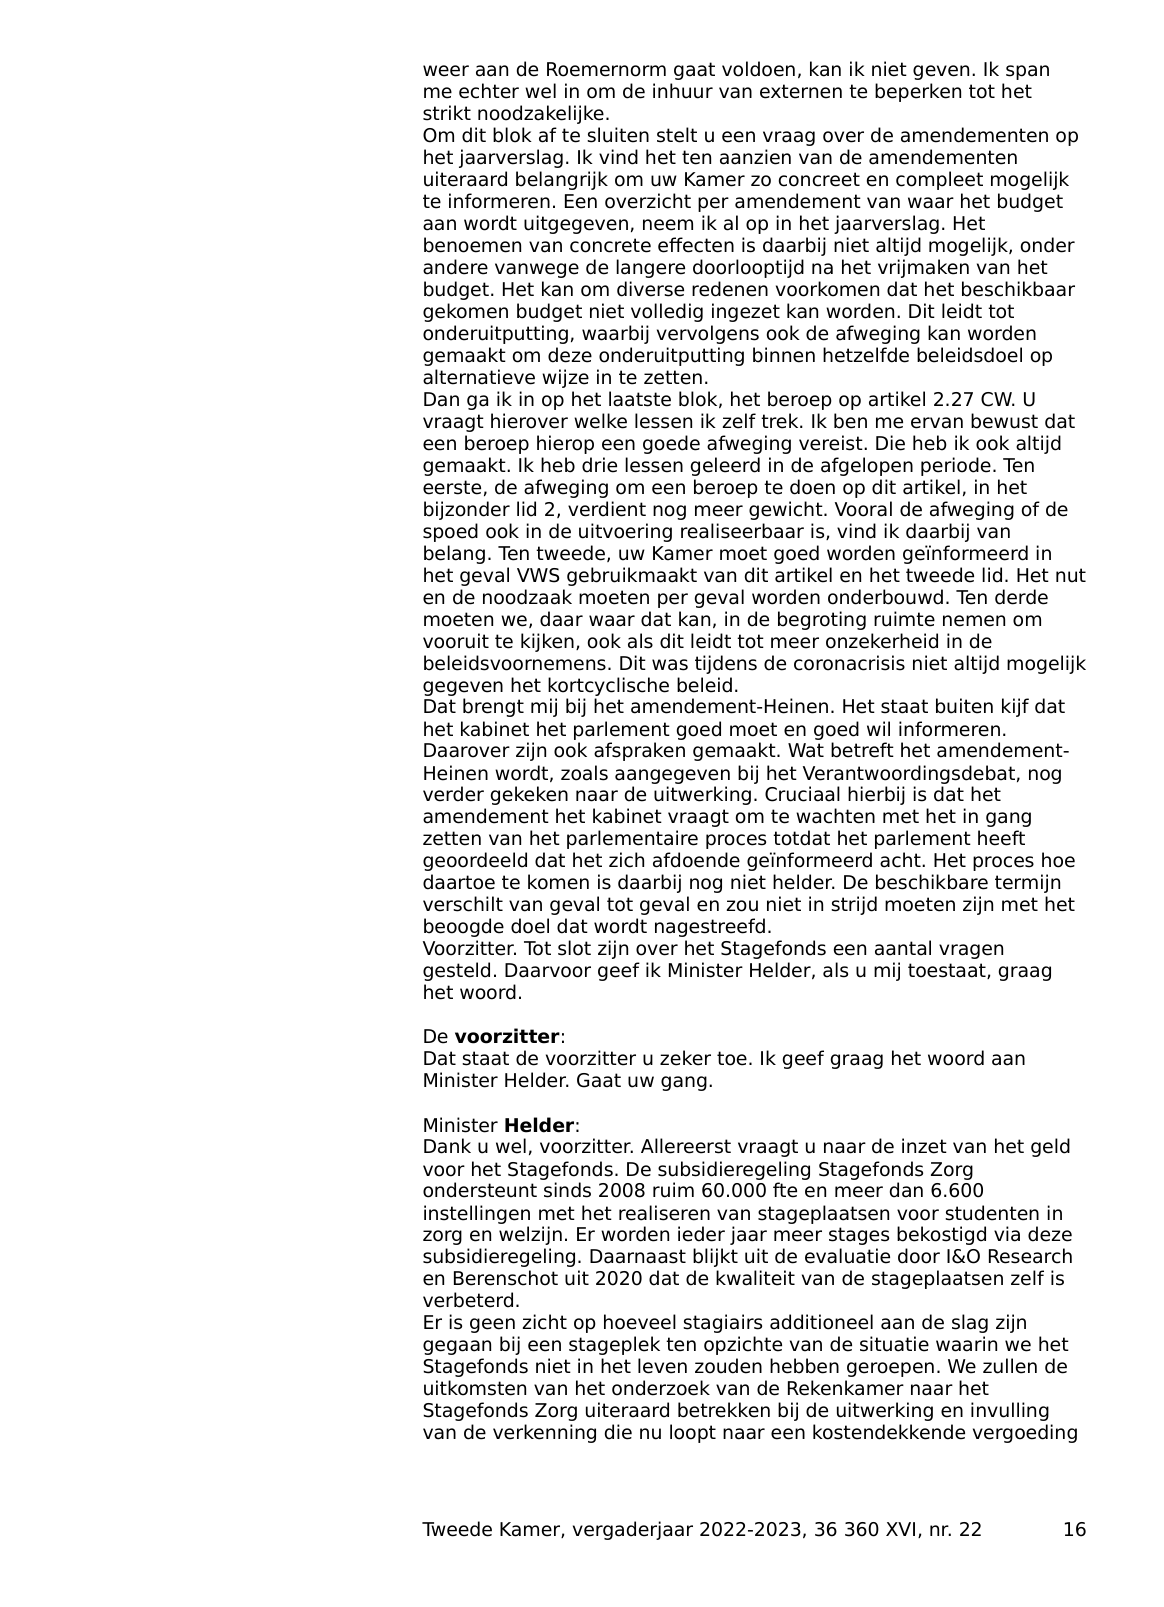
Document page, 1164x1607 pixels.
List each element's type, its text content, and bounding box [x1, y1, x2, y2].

text Voorzitter. Tot slot zijn over het Stagefonds een aantal vragen gesteld. Daarvoor geef ik Minister Helder, als u mij toestaat, graag het woord. [422, 938, 1087, 1004]
text Dank u wel, voorzitter. Allereerst vraagt u naar de inzet van het geld voor het Stagefonds. De subsidieregeling Stagefonds Zorg ondersteunt sinds 2008 ruim 60.000 fte en meer dan 6.600 instellingen met het realiseren van stageplaatsen voor studenten in zorg en welzijn. Er worden ieder jaar meer stages bekostigd via deze subsidieregeling. Daarnaast blijkt uit de evaluatie door I&O Research en Berenschot uit 2020 dat de kwaliteit van de stageplaatsen zelf is verbeterd. [422, 1136, 1087, 1312]
text Minister Helder: [422, 1114, 1087, 1136]
text Om dit blok af te sluiten stelt u een vraag over de amendementen op het jaarverslag. Ik vind het ten aanzien van de amendementen uiteraard belangrijk om uw Kamer zo concreet en compleet mogelijk te informeren. Een overzicht per amendement van waar het budget aan wordt uitgegeven, neem ik al op in het jaarverslag. Het benoemen van concrete effecten is daarbij niet altijd mogelijk, onder andere vanwege de langere doorlooptijd na het vrijmaken van het budget. Het kan om diverse redenen voorkomen dat het beschikbaar gekomen budget niet volledig ingezet kan worden. Dit leidt tot onderuitputting, waarbij vervolgens ook de afweging kan worden gemaakt om deze onderuitputting binnen hetzelfde beleidsdoel op alternatieve wijze in te zetten. [422, 125, 1087, 389]
text weer aan de Roemernorm gaat voldoen, kan ik niet geven. Ik span me echter wel in om de inhuur van externen te beperken tot het strikt noodzakelijke. [422, 59, 1087, 125]
text Dat staat de voorzitter u zeker toe. Ik geef graag het woord aan Minister Helder. Gaat uw gang. [422, 1048, 1087, 1092]
text Dat brengt mij bij het amendement-Heinen. Het staat buiten kijf dat het kabinet het parlement goed moet en goed wil informeren. Daarover zijn ook afspraken gemaakt. Wat betreft het amendement-Heinen wordt, zoals aangegeven bij het Verantwoordingsdebat, nog verder gekeken naar de uitwerking. Cruciaal hierbij is dat het amendement het kabinet vraagt om te wachten met het in gang zetten van het parlementaire proces totdat het parlement heeft geoordeeld dat het zich afdoende geïnformeerd acht. Het proces hoe daartoe te komen is daarbij nog niet helder. De beschikbare termijn verschilt van geval tot geval en zou niet in strijd moeten zijn met het beoogde doel dat wordt nagestreefd. [422, 696, 1087, 938]
text Dan ga ik in op het laatste blok, het beroep op artikel 2.27 CW. U vraagt hierover welke lessen ik zelf trek. Ik ben me ervan bewust dat een beroep hierop een goede afweging vereist. Die heb ik ook altijd gemaakt. Ik heb drie lessen geleerd in de afgelopen periode. Ten eerste, de afweging om een beroep te doen op dit artikel, in het bijzonder lid 2, verdient nog meer gewicht. Vooral de afweging of de spoed ook in de uitvoering realiseerbaar is, vind ik daarbij van belang. Ten tweede, uw Kamer moet goed worden geïnformeerd in het geval VWS gebruikmaakt van dit artikel en het tweede lid. Het nut en de noodzaak moeten per geval worden onderbouwd. Ten derde moeten we, daar waar dat kan, in de begroting ruimte nemen om vooruit te kijken, ook als dit leidt tot meer onzekerheid in de beleidsvoornemens. Dit was tijdens de coronacrisis niet altijd mogelijk gegeven het kortcyclische beleid. [422, 389, 1087, 696]
text Er is geen zicht op hoeveel stagiairs additioneel aan de slag zijn gegaan bij een stageplek ten opzichte van de situatie waarin we het Stagefonds niet in het leven zouden hebben geroepen. We zullen de uitkomsten van het onderzoek van de Rekenkamer naar het Stagefonds Zorg uiteraard betrekken bij de uitwerking en invulling van de verkenning die nu loopt naar een kostendekkende vergoeding [422, 1312, 1087, 1444]
text De voorzitter: [422, 1026, 1087, 1048]
